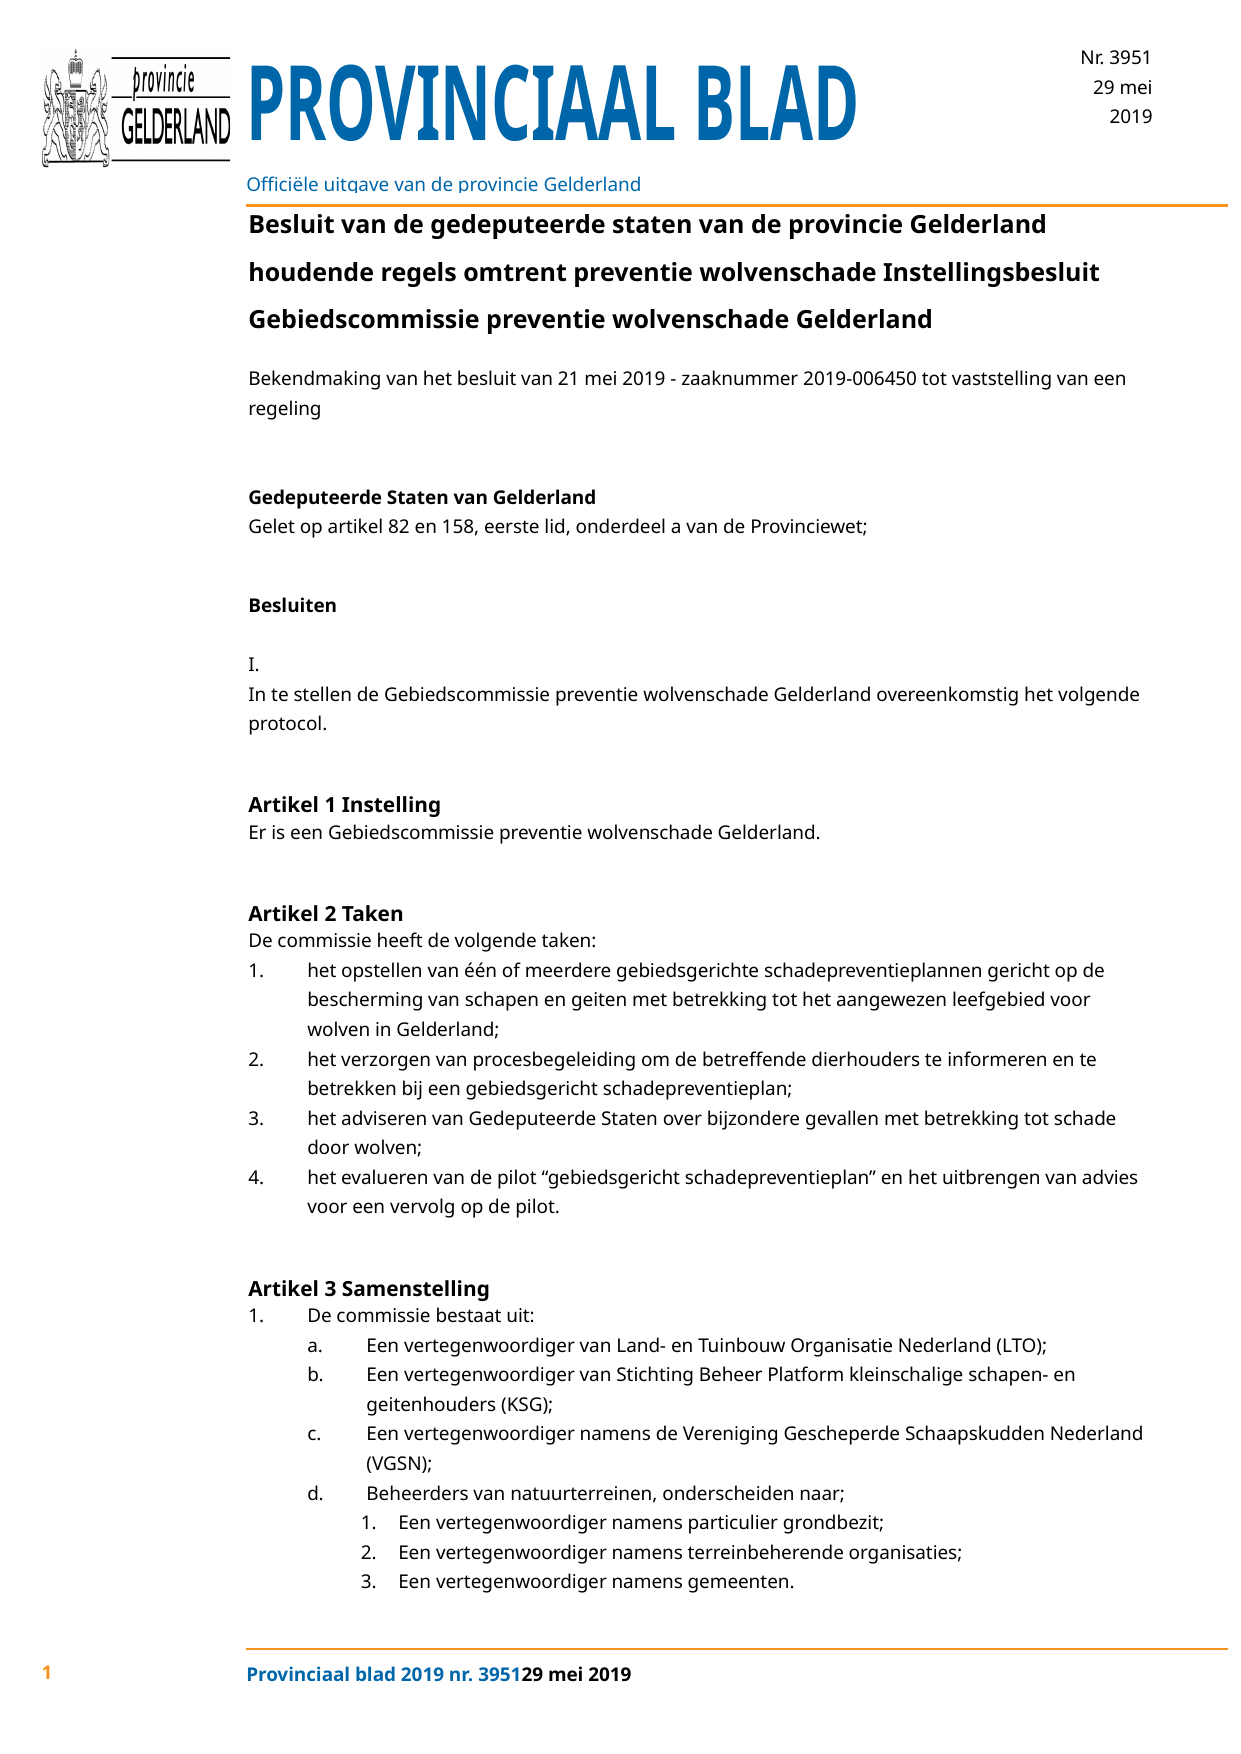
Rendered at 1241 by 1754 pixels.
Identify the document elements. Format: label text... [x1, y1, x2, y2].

list Een vertegenwoordiger namens de Vereniging Gescheperde Schaapskudden Nederland (VGSN); [307, 1421, 1152, 1476]
list De commissie bestaat uit: [248, 1302, 1152, 1328]
text Besluit van de gedeputeerde staten van de provincie Gelderland houdende regels omtrent preventie wolvenschade Instellingsbesluit Gebiedscommissie preventie wolvenschade Gelderland [248, 207, 1152, 336]
list Een vertegenwoordiger namens gemeenten. [361, 1568, 1152, 1594]
list het adviseren van Gedeputeerde Staten over bijzondere gevallen met betrekking tot schade door wolven; [248, 1105, 1152, 1160]
list Beheerders van natuurterreinen, onderscheiden naar; [307, 1480, 1152, 1505]
text In te stellen de Gebiedscommissie preventie wolvenschade Gelderland overeenkomstig het volgende protocol. [248, 681, 1152, 736]
text Artikel 2 Taken [248, 899, 1152, 927]
picture [41, 47, 231, 172]
text Gelet op artikel 82 en 158, eerste lid, onderdeel a van de Provinciewet; [248, 513, 1152, 539]
text Bekendmaking van het besluit van 21 mei 2019 - zaaknummer 2019-006450 tot vaststelling van een regeling [248, 366, 1152, 421]
list het evalueren van de pilot “gebiedsgericht schadepreventieplan” en het uitbrengen van advies voor een vervolg op de pilot. [248, 1164, 1152, 1219]
text Artikel 3 Samenstelling [248, 1274, 1152, 1302]
text Besluiten [248, 592, 1152, 618]
text Gedeputeerde Staten van Gelderland [248, 484, 1152, 509]
list het opstellen van één of meerdere gebiedsgerichte schadepreventieplannen gericht op de bescherming van schapen en geiten met betrekking tot het aangewezen leefgebied voor wolven in Gelderland; [248, 957, 1152, 1042]
list Een vertegenwoordiger namens particulier grondbezit; [361, 1509, 1152, 1535]
list Een vertegenwoordiger van Land- en Tuinbouw Organisatie Nederland (LTO); [307, 1332, 1152, 1357]
text De commissie heeft de volgende taken: [248, 927, 1152, 953]
text Artikel 1 Instelling [248, 791, 1152, 819]
text Er is een Gebiedscommissie preventie wolvenschade Gelderland. [248, 819, 1152, 845]
list Een vertegenwoordiger namens terreinbeherende organisaties; [361, 1539, 1152, 1564]
list Een vertegenwoordiger van Stichting Beheer Platform kleinschalige schapen- en geitenhouders (KSG); [307, 1361, 1152, 1417]
list het verzorgen van procesbegeleiding om de betreffende dierhouders te informeren en te betrekken bij een gebiedsgericht schadepreventieplan; [248, 1046, 1152, 1101]
text I. [248, 651, 1152, 677]
